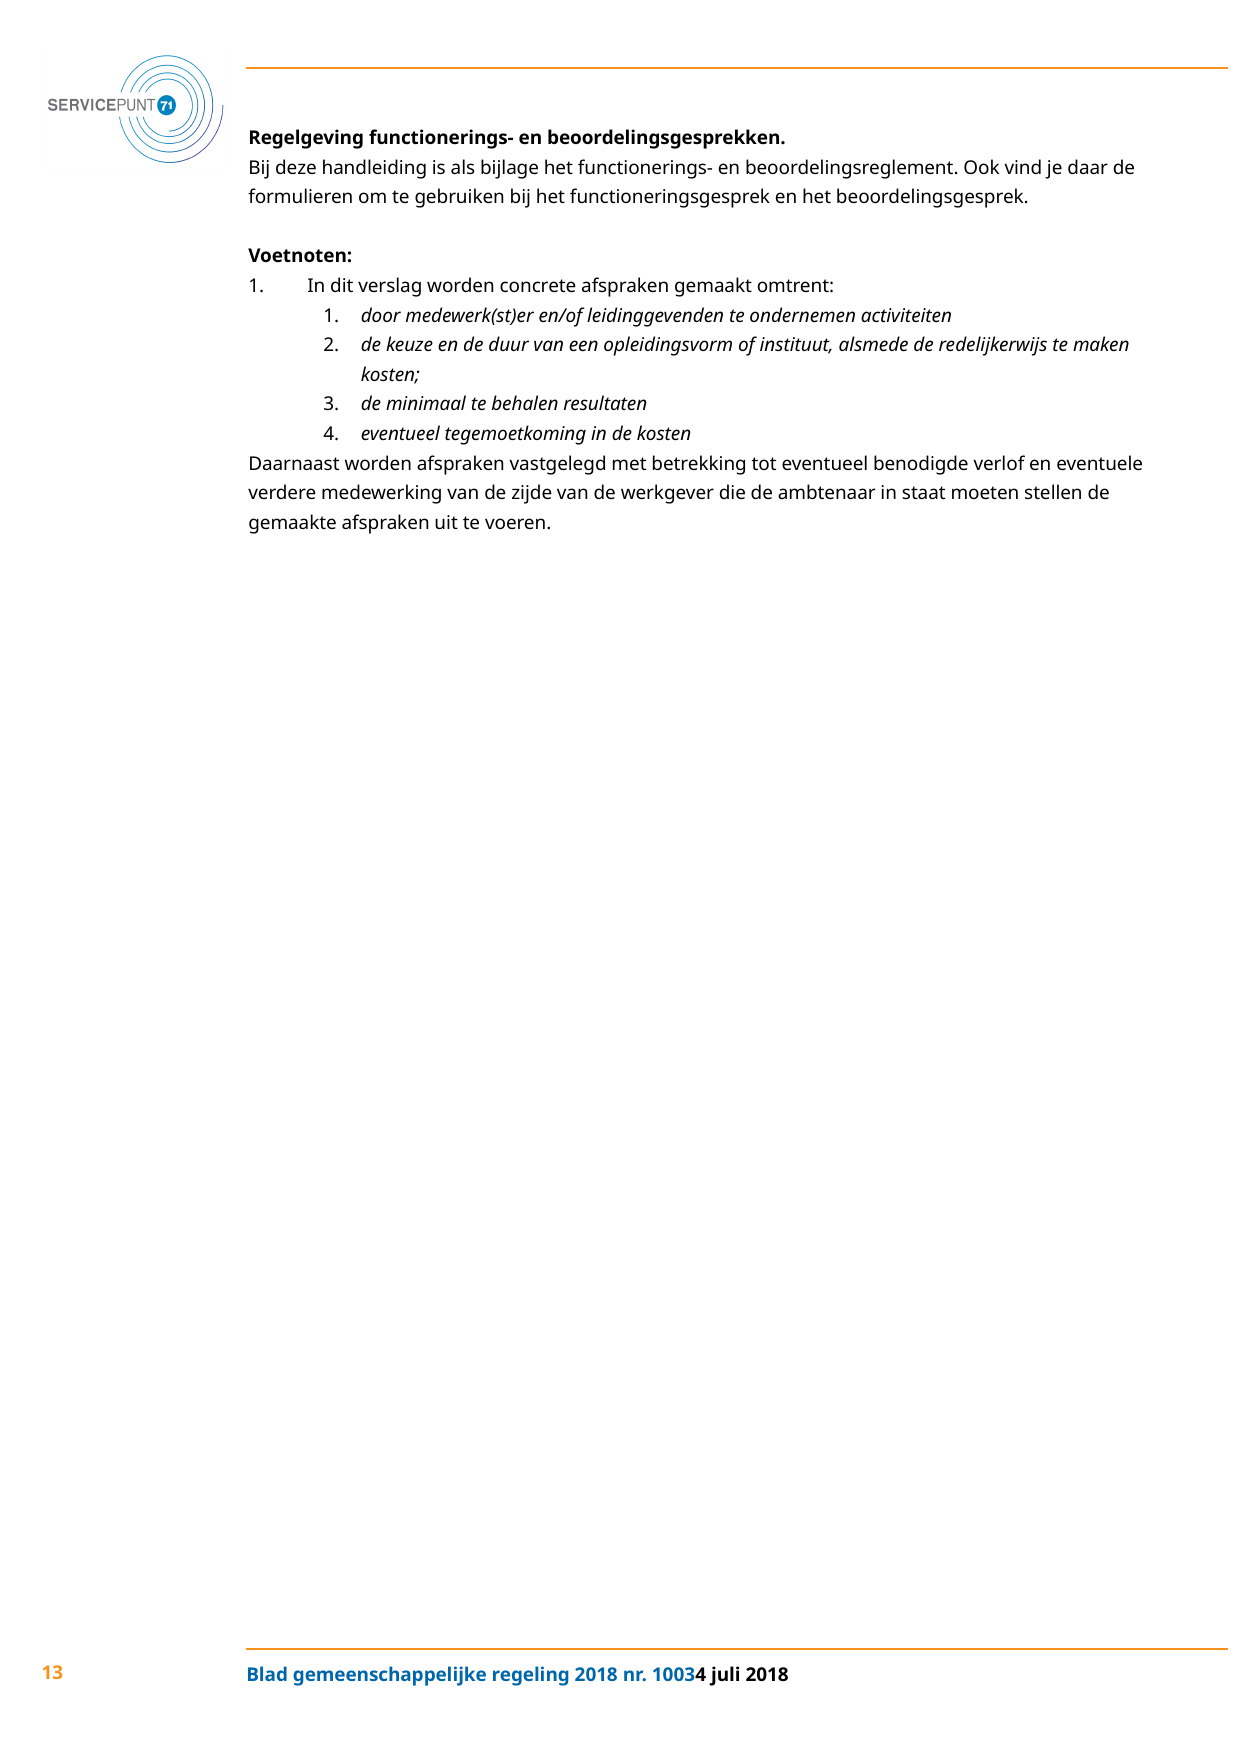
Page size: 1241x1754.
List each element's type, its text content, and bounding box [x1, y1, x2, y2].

text Bij deze handleiding is als bijlage het functionerings- en beoordelingsreglement. Ook vind je daar de formulieren om te gebruiken bij het functioneringsgesprek en het beoordelingsgesprek. [248, 154, 1152, 209]
list de keuze en de duur van een opleidingsvorm of instituut, alsmede de redelijkerwijs te maken kosten; [323, 331, 1152, 387]
picture [41, 47, 231, 172]
list door medewerk(st)er en/of leidinggevenden te ondernemen activiteiten [323, 302, 1152, 328]
text Regelgeving functionerings- en beoordelingsgesprekken. [248, 124, 1152, 150]
list eventueel tegemoetkoming in de kosten [323, 420, 1152, 446]
list de minimaal te behalen resultaten [323, 391, 1152, 416]
text Daarnaast worden afspraken vastgelegd met betrekking tot eventueel benodigde verlof en eventuele verdere medewerking van de zijde van de werkgever die de ambtenaar in staat moeten stellen de gemaakte afspraken uit te voeren. [248, 450, 1152, 535]
text Voetnoten: [248, 243, 1152, 268]
list In dit verslag worden concrete afspraken gemaakt omtrent: [248, 272, 1152, 298]
